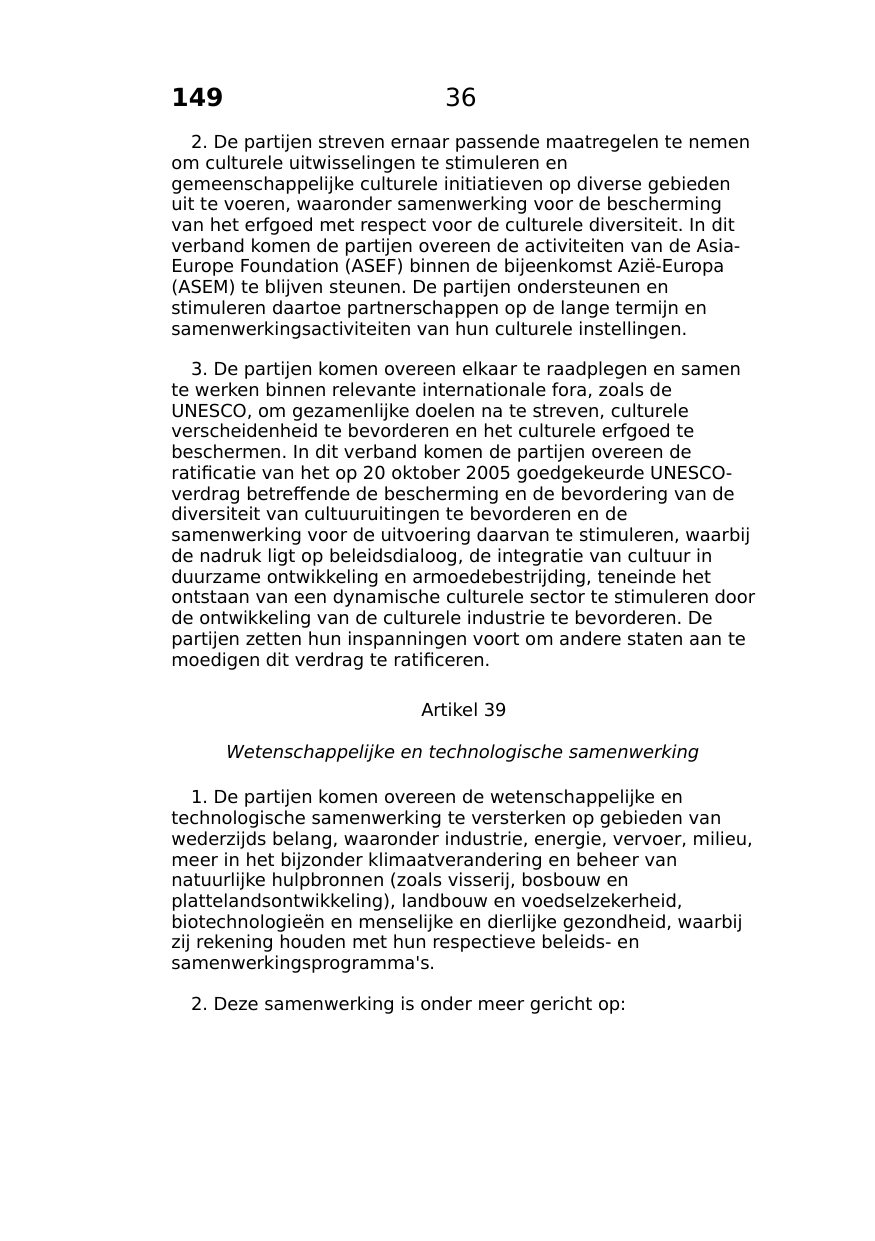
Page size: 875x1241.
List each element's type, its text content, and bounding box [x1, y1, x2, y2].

text 2. De partijen streven ernaar passende maatregelen te nemen om culturele uitwisselingen te stimuleren en gemeenschappelijke culturele initiatieven op diverse gebieden uit te voeren, waaronder samenwerking voor de bescherming van het erfgoed met respect voor de culturele diversiteit. In dit verband komen de partijen overeen de activiteiten van de Asia-Europe Foundation (ASEF) binnen de bijeenkomst Azië-Europa (ASEM) te blijven steunen. De partijen ondersteunen en stimuleren daartoe partnerschappen op de lange termijn en samenwerkingsactiviteiten van hun culturele instellingen. [171, 132, 756, 339]
subtitle Artikel 39 Wetenschappelijke en technologische samenwerking [171, 700, 756, 762]
text 1. De partijen komen overeen de wetenschappelijke en technologische samenwerking te versterken op gebieden van wederzijds belang, waaronder industrie, energie, vervoer, milieu, meer in het bijzonder klimaatverandering en beheer van natuurlijke hulpbronnen (zoals visserij, bosbouw en plattelandsontwikkeling), landbouw en voedselzekerheid, biotechnologieën en menselijke en dierlijke gezondheid, waarbij zij rekening houden met hun respectieve beleids- en samenwerkingsprogramma's. [171, 787, 756, 974]
text 2. Deze samenwerking is onder meer gericht op: [171, 994, 756, 1014]
text 3. De partijen komen overeen elkaar te raadplegen en samen te werken binnen relevante internationale fora, zoals de UNESCO, om gezamenlijke doelen na te streven, culturele verscheidenheid te bevorderen en het culturele erfgoed te beschermen. In dit verband komen de partijen overeen de ratificatie van het op 20 oktober 2005 goedgekeurde UNESCO-verdrag betreffende de bescherming en de bevordering van de diversiteit van cultuuruitingen te bevorderen en de samenwerking voor de uitvoering daarvan te stimuleren, waarbij de nadruk ligt op beleidsdialoog, de integratie van cultuur in duurzame ontwikkeling en armoedebestrijding, teneinde het ontstaan van een dynamische culturele sector te stimuleren door de ontwikkeling van de culturele industrie te bevorderen. De partijen zetten hun inspanningen voort om andere staten aan te moedigen dit verdrag te ratificeren. [171, 359, 756, 670]
